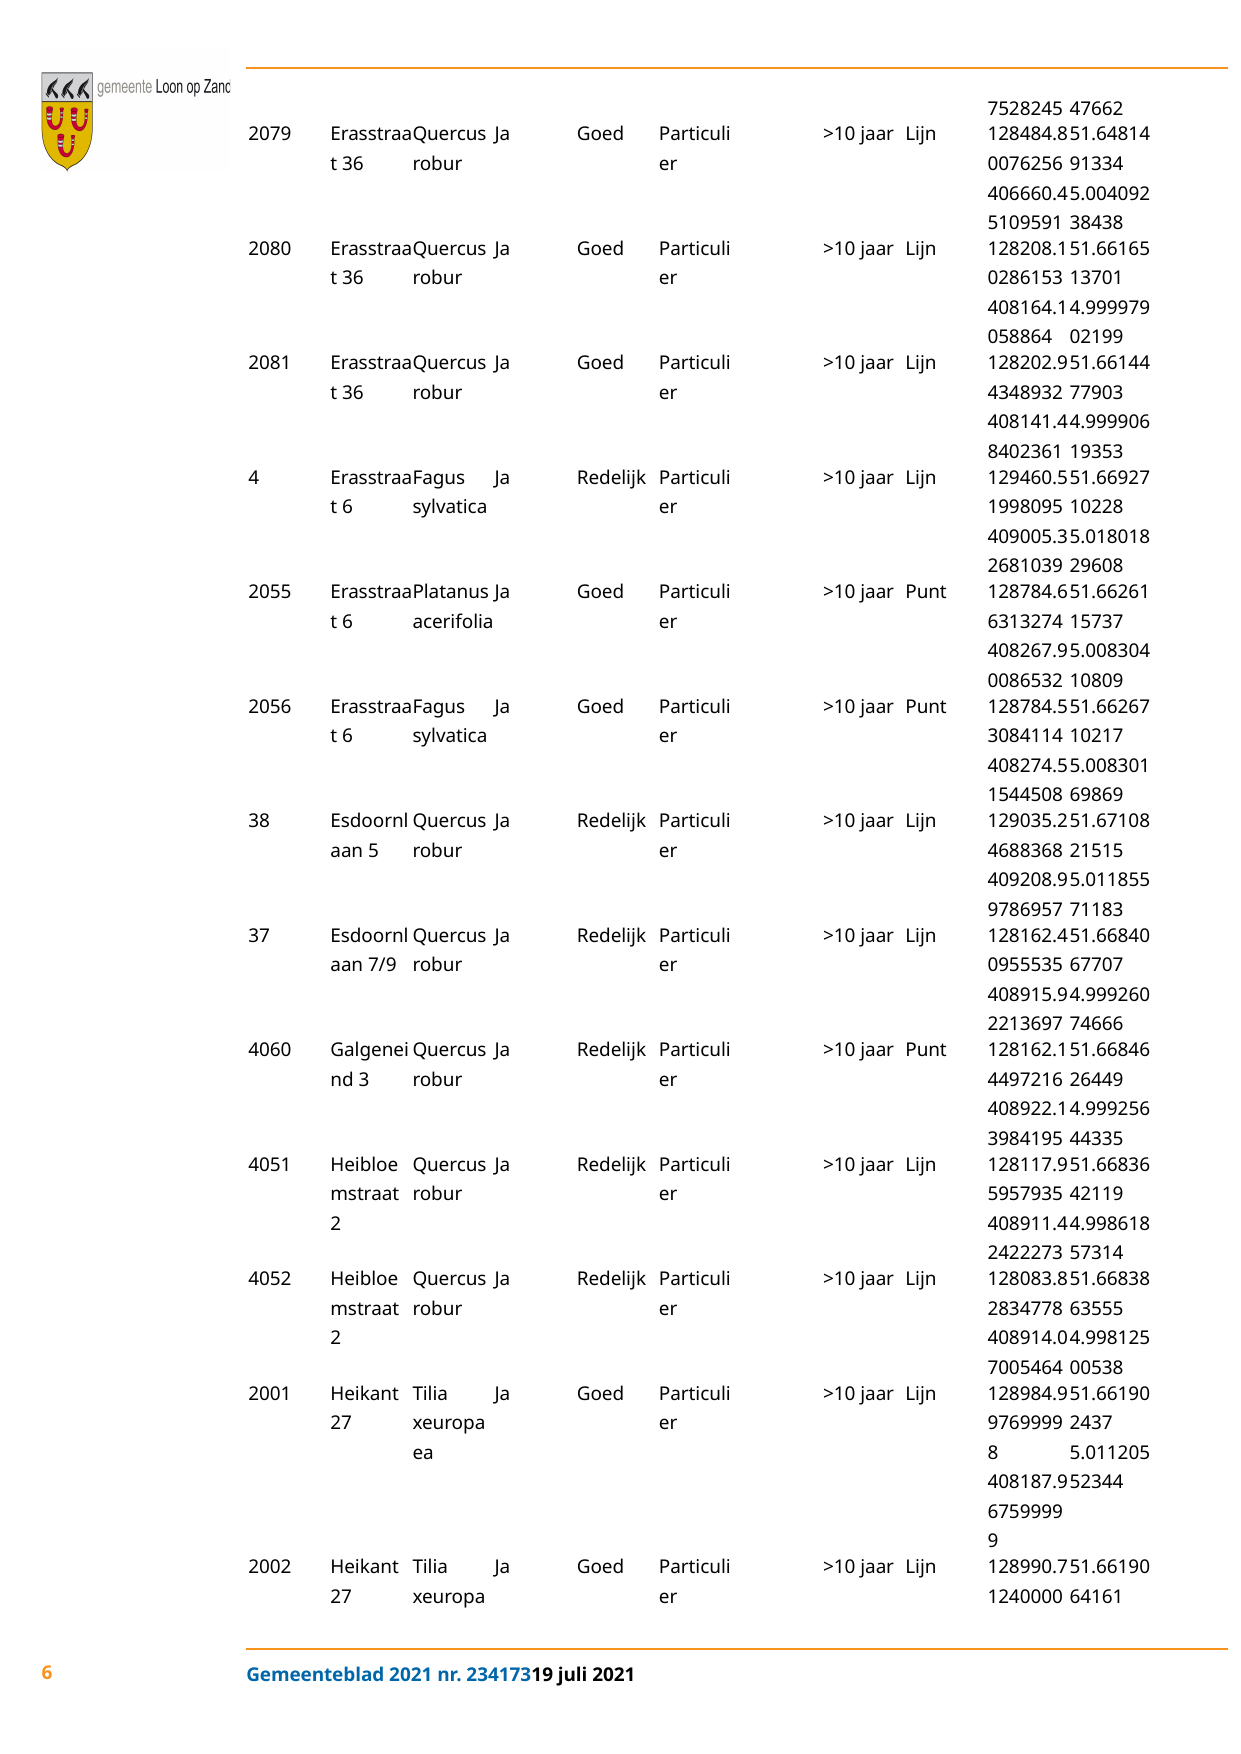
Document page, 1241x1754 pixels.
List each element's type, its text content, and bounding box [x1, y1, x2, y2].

table_cell 128784.66313274 408267.90086532 [987, 579, 1069, 693]
table_cell Particulier [659, 464, 741, 578]
table_cell [741, 693, 823, 807]
table_cell Quercus robur [412, 235, 494, 349]
table_cell Lijn [905, 464, 987, 578]
table_cell 51.6684626449 4.99925644335 [1069, 1036, 1152, 1151]
table_cell Galgeneind 3 [330, 1036, 412, 1151]
table_cell Lijn [905, 922, 987, 1036]
table_cell 51.6683863555 4.99812500538 [1069, 1265, 1152, 1380]
table_cell Particulier [659, 579, 741, 693]
table_cell 128784.53084114 408274.51544508 [987, 693, 1069, 807]
table_cell Lijn [905, 1265, 987, 1380]
table_cell 128117.95957935 408911.42422273 [987, 1151, 1069, 1265]
table_cell Quercus robur [412, 1265, 494, 1380]
table_cell Goed [577, 1380, 659, 1553]
table_cell Heikant 27 [330, 1554, 412, 1609]
table_cell Ja [494, 1380, 577, 1553]
table_cell >10 jaar [823, 693, 905, 807]
table_cell 2080 [248, 235, 330, 349]
table_cell 2002 [248, 1554, 330, 1609]
table_cell Redelijk [577, 922, 659, 1036]
table_cell [741, 121, 823, 235]
table_cell Particulier [659, 1151, 741, 1265]
table_cell Fagus sylvatica [412, 693, 494, 807]
table_cell 51.6692710228 5.01801829608 [1069, 464, 1152, 578]
table_cell Punt [905, 1036, 987, 1151]
table_cell Tilia xeuropaea [412, 1380, 494, 1553]
table_cell Lijn [905, 1151, 987, 1265]
table_cell Goed [577, 235, 659, 349]
table_cell Redelijk [577, 464, 659, 578]
table_cell >10 jaar [823, 1380, 905, 1553]
table_cell Fagus sylvatica [412, 464, 494, 578]
table_cell 51.6684067707 4.99926074666 [1069, 922, 1152, 1036]
table_cell >10 jaar [823, 235, 905, 349]
table_cell [741, 1554, 823, 1609]
table_cell Esdoornlaan 5 [330, 808, 412, 922]
table_cell 51.6614477903 4.99990619353 [1069, 350, 1152, 464]
table_cell Particulier [659, 1380, 741, 1553]
table_cell [741, 579, 823, 693]
table_cell 7528245 [987, 95, 1069, 121]
table_cell 2001 [248, 1380, 330, 1553]
table_cell 51.661902437 5.01120552344 [1069, 1380, 1152, 1553]
table_cell 128162.40955535 408915.92213697 [987, 922, 1069, 1036]
table_cell >10 jaar [823, 350, 905, 464]
table_cell Heikant 27 [330, 1380, 412, 1553]
table_cell 128162.14497216 408922.13984195 [987, 1036, 1069, 1151]
table_cell [330, 95, 412, 121]
table_cell Goed [577, 579, 659, 693]
table_cell Ja [494, 1036, 577, 1151]
table_cell >10 jaar [823, 1554, 905, 1609]
table_cell Tilia xeuropa [412, 1554, 494, 1609]
table_cell 51.6616513701 4.99997902199 [1069, 235, 1152, 349]
table_cell Ja [494, 808, 577, 922]
table_cell 129460.51998095 409005.32681039 [987, 464, 1069, 578]
table_cell 51.6710821515 5.01185571183 [1069, 808, 1152, 922]
table_cell 128208.10286153 408164.1058864 [987, 235, 1069, 349]
table_cell 2055 [248, 579, 330, 693]
table_cell Ja [494, 121, 577, 235]
table_cell Lijn [905, 808, 987, 922]
table_cell 128984.997699998 408187.967599999 [987, 1380, 1069, 1553]
table_cell [494, 95, 577, 121]
table_cell Erasstraat 36 [330, 235, 412, 349]
table_cell Ja [494, 1554, 577, 1609]
table_cell Redelijk [577, 1151, 659, 1265]
table_cell 4051 [248, 1151, 330, 1265]
table_cell 2081 [248, 350, 330, 464]
table_cell 128083.82834778 408914.07005464 [987, 1265, 1069, 1380]
table_cell >10 jaar [823, 464, 905, 578]
table_cell Particulier [659, 922, 741, 1036]
table_cell [741, 95, 823, 121]
table_cell Particulier [659, 350, 741, 464]
table_cell >10 jaar [823, 808, 905, 922]
table_cell [741, 350, 823, 464]
table_cell [905, 95, 987, 121]
table_cell Quercus robur [412, 922, 494, 1036]
table_cell Lijn [905, 121, 987, 235]
table_cell Particulier [659, 1036, 741, 1151]
table_cell Redelijk [577, 1036, 659, 1151]
table_cell 51.6481491334 5.00409238438 [1069, 121, 1152, 235]
table_cell Quercus robur [412, 121, 494, 235]
table_cell Erasstraat 6 [330, 464, 412, 578]
table_cell [248, 95, 330, 121]
table_cell [412, 95, 494, 121]
table_cell 2056 [248, 693, 330, 807]
table_cell Redelijk [577, 1265, 659, 1380]
table_cell [741, 1151, 823, 1265]
table_cell 2079 [248, 121, 330, 235]
table_cell Particulier [659, 1265, 741, 1380]
table_cell Goed [577, 350, 659, 464]
table_cell Ja [494, 693, 577, 807]
table_cell Lijn [905, 235, 987, 349]
table_cell Lijn [905, 350, 987, 464]
table_cell Ja [494, 922, 577, 1036]
table_cell 51.6626115737 5.00830410809 [1069, 579, 1152, 693]
table_cell [741, 464, 823, 578]
table_cell 128202.94348932 408141.48402361 [987, 350, 1069, 464]
table_cell 51.6626710217 5.00830169869 [1069, 693, 1152, 807]
table_cell Ja [494, 464, 577, 578]
table_cell Ja [494, 350, 577, 464]
table_cell Particulier [659, 693, 741, 807]
table_cell [823, 95, 905, 121]
table_cell [741, 922, 823, 1036]
table_cell Quercus robur [412, 350, 494, 464]
table_cell Erasstraat 36 [330, 121, 412, 235]
table_cell Ja [494, 1151, 577, 1265]
table_cell Redelijk [577, 808, 659, 922]
table_cell Particulier [659, 808, 741, 922]
table_cell Erasstraat 6 [330, 579, 412, 693]
table_cell Erasstraat 6 [330, 693, 412, 807]
table_cell Particulier [659, 1554, 741, 1609]
table_cell Esdoornlaan 7/9 [330, 922, 412, 1036]
table_cell 4052 [248, 1265, 330, 1380]
table_cell [741, 1036, 823, 1151]
table_cell Particulier [659, 121, 741, 235]
table_cell Erasstraat 36 [330, 350, 412, 464]
table_cell Lijn [905, 1380, 987, 1553]
table_cell 51.6683642119 4.99861857314 [1069, 1151, 1152, 1265]
table_cell Goed [577, 693, 659, 807]
table_cell [659, 95, 741, 121]
table_cell Goed [577, 121, 659, 235]
table_cell 128990.71240000 [987, 1554, 1069, 1609]
table_cell 129035.24688368 409208.99786957 [987, 808, 1069, 922]
table_cell Heibloemstraat 2 [330, 1265, 412, 1380]
table_cell Punt [905, 579, 987, 693]
table_cell Ja [494, 235, 577, 349]
table_cell Quercus robur [412, 808, 494, 922]
table_cell [741, 235, 823, 349]
table_cell 38 [248, 808, 330, 922]
table_cell >10 jaar [823, 1036, 905, 1151]
table_cell 4060 [248, 1036, 330, 1151]
table_cell >10 jaar [823, 579, 905, 693]
table_cell Quercus robur [412, 1036, 494, 1151]
table_cell Punt [905, 693, 987, 807]
table_cell 51.6619064161 [1069, 1554, 1152, 1609]
table_cell Ja [494, 579, 577, 693]
table_cell [577, 95, 659, 121]
table_cell 128484.80076256 406660.45109591 [987, 121, 1069, 235]
table_cell Ja [494, 1265, 577, 1380]
table_cell [741, 1380, 823, 1553]
table_cell Platanus acerifolia [412, 579, 494, 693]
table_cell [741, 1265, 823, 1380]
table_cell Goed [577, 1554, 659, 1609]
table_cell Heibloemstraat 2 [330, 1151, 412, 1265]
table_cell 47662 [1069, 95, 1152, 121]
table_cell Lijn [905, 1554, 987, 1609]
table_cell 4 [248, 464, 330, 578]
table_cell >10 jaar [823, 922, 905, 1036]
table_cell Quercus robur [412, 1151, 494, 1265]
table_cell >10 jaar [823, 1151, 905, 1265]
table_cell 37 [248, 922, 330, 1036]
table_cell >10 jaar [823, 1265, 905, 1380]
picture [41, 47, 231, 172]
table_cell [741, 808, 823, 922]
table_cell >10 jaar [823, 121, 905, 235]
table_cell Particulier [659, 235, 741, 349]
